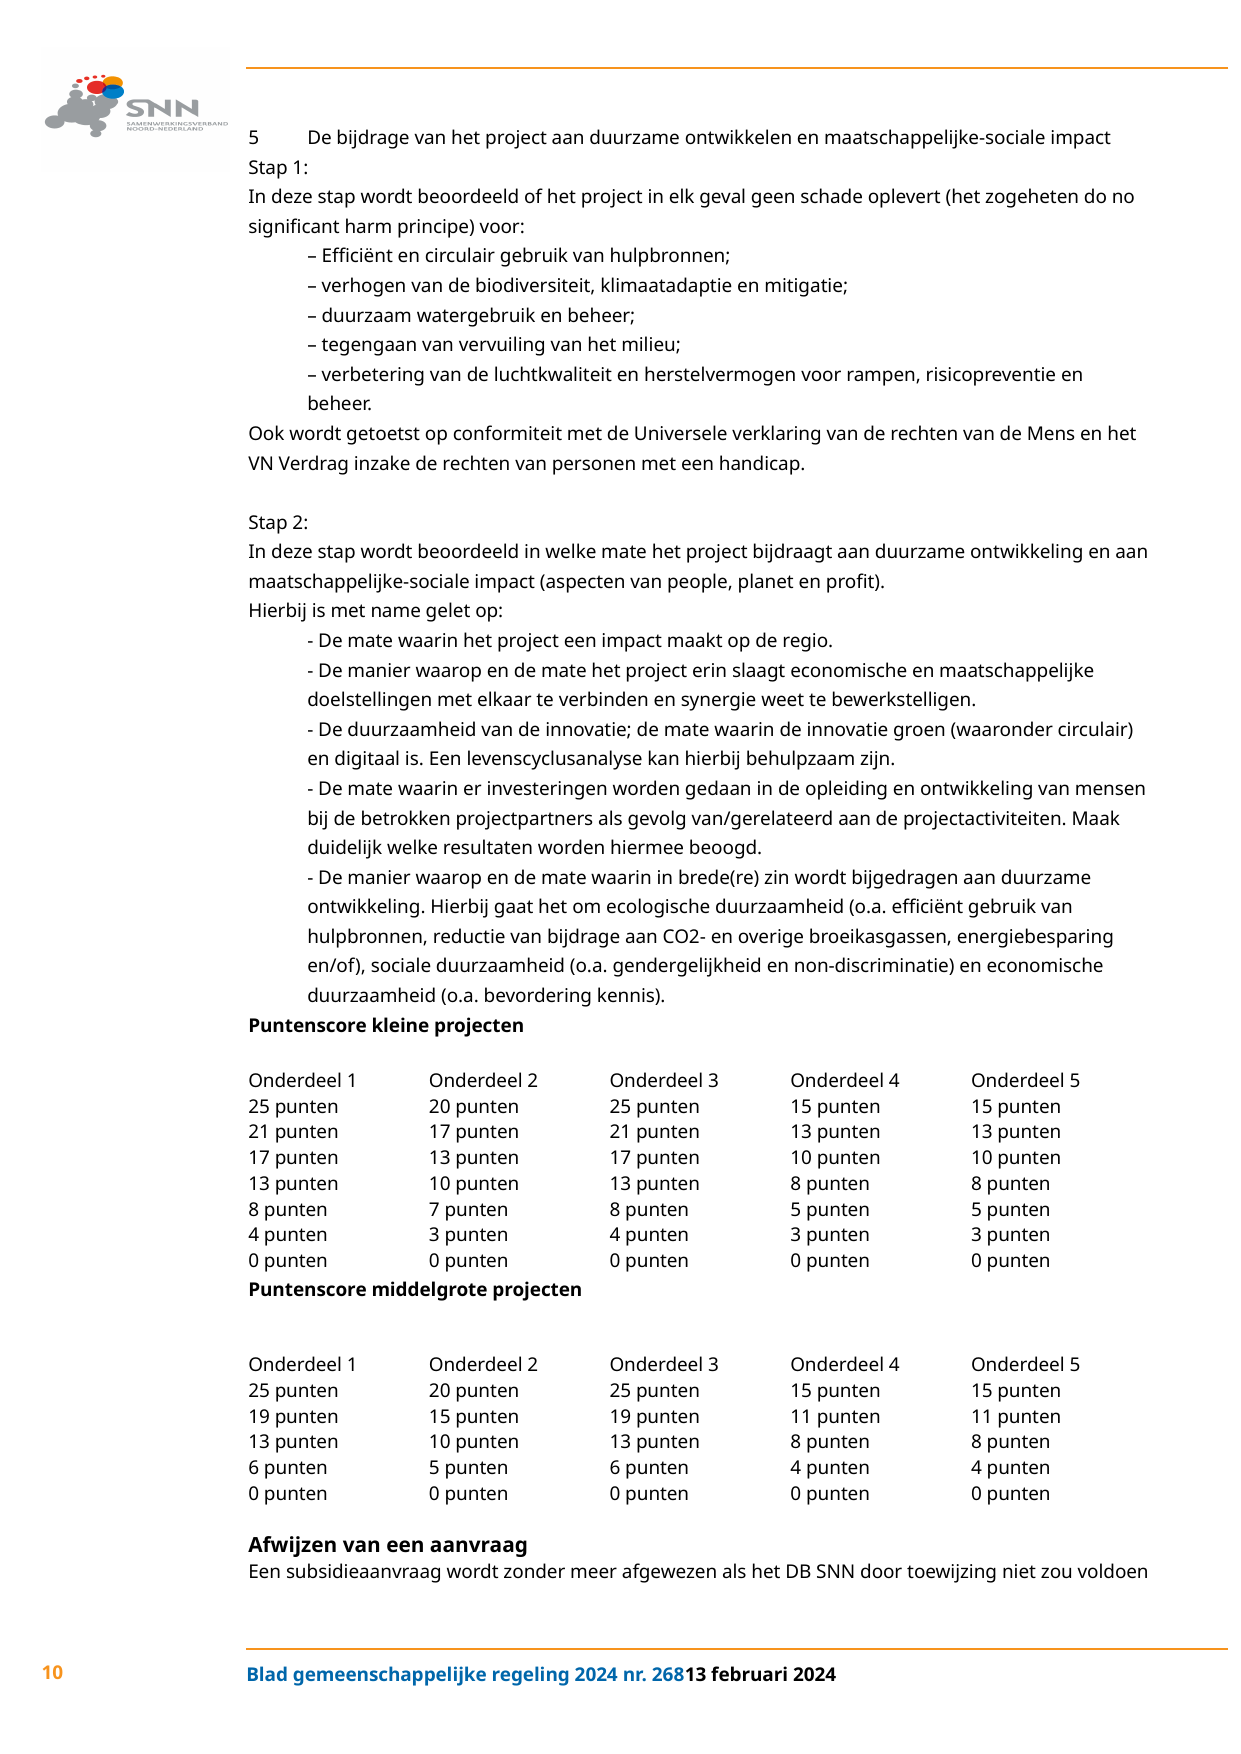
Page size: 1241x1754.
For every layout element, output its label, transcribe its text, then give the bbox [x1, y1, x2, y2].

table_cell 19 punten [609, 1403, 790, 1429]
table_header Onderdeel 4 [790, 1067, 971, 1093]
table_header Onderdeel 5 [971, 1067, 1152, 1093]
table_cell 13 punten [609, 1429, 790, 1454]
table_cell 15 punten [790, 1377, 971, 1403]
table_cell 15 punten [790, 1093, 971, 1119]
list – tegengaan van vervuiling van het milieu; [248, 331, 1152, 357]
table_cell 6 punten [609, 1454, 790, 1480]
text Hierbij is met name gelet op: [248, 598, 1152, 623]
table_cell 10 punten [971, 1145, 1152, 1170]
table_cell 17 punten [609, 1145, 790, 1170]
table_cell 3 punten [429, 1222, 609, 1247]
text Puntenscore kleine projecten [248, 1012, 1152, 1038]
list De bijdrage van het project aan duurzame ontwikkelen en maatschappelijke-sociale impact [248, 124, 1152, 150]
table_cell 19 punten [248, 1403, 429, 1429]
table_cell 7 punten [429, 1196, 609, 1222]
table_cell 8 punten [971, 1170, 1152, 1196]
table_cell 13 punten [248, 1170, 429, 1196]
table_cell 10 punten [790, 1145, 971, 1170]
table_cell 4 punten [248, 1222, 429, 1247]
table_cell 13 punten [429, 1145, 609, 1170]
table_cell 5 punten [429, 1454, 609, 1480]
list – verbetering van de luchtkwaliteit en herstelvermogen voor rampen, risicopreventie en beheer. [248, 361, 1152, 416]
table_cell 0 punten [790, 1248, 971, 1273]
text Afwijzen van een aanvraag [248, 1530, 1152, 1558]
list - De mate waarin het project een impact maakt op de regio. [248, 627, 1152, 653]
table_cell 21 punten [609, 1119, 790, 1144]
table_cell 25 punten [609, 1377, 790, 1403]
list - De manier waarop en de mate het project erin slaagt economische en maatschappelijke doelstellingen met elkaar te verbinden en synergie weet te bewerkstelligen. [248, 657, 1152, 712]
table_header Onderdeel 4 [790, 1351, 971, 1377]
table_cell 4 punten [971, 1454, 1152, 1480]
list – duurzaam watergebruik en beheer; [248, 302, 1152, 328]
table_cell 0 punten [609, 1248, 790, 1273]
table_cell 8 punten [609, 1196, 790, 1222]
table_header Onderdeel 1 [248, 1067, 429, 1093]
table_header Onderdeel 3 [609, 1351, 790, 1377]
table_cell 10 punten [429, 1170, 609, 1196]
table_header Onderdeel 5 [971, 1351, 1152, 1377]
text Stap 1: [248, 154, 1152, 180]
table_cell 5 punten [971, 1196, 1152, 1222]
table_cell 15 punten [971, 1093, 1152, 1119]
table_header Onderdeel 3 [609, 1067, 790, 1093]
table_cell 15 punten [429, 1403, 609, 1429]
table_cell 13 punten [971, 1119, 1152, 1144]
table_cell 17 punten [429, 1119, 609, 1144]
list - De duurzaamheid van de innovatie; de mate waarin de innovatie groen (waaronder circulair) en digitaal is. Een levenscyclusanalyse kan hierbij behulpzaam zijn. [248, 716, 1152, 771]
list – Efficiënt en circulair gebruik van hulpbronnen; [248, 243, 1152, 268]
table_cell 25 punten [248, 1377, 429, 1403]
table_cell 8 punten [248, 1196, 429, 1222]
table_cell 15 punten [971, 1377, 1152, 1403]
text Ook wordt getoetst op conformiteit met de Universele verklaring van de rechten van de Mens en het VN Verdrag inzake de rechten van personen met een handicap. [248, 420, 1152, 476]
table_cell 0 punten [429, 1480, 609, 1506]
table_cell 4 punten [609, 1222, 790, 1247]
table_cell 4 punten [790, 1454, 971, 1480]
table_cell 0 punten [971, 1248, 1152, 1273]
list - De manier waarop en de mate waarin in brede(re) zin wordt bijgedragen aan duurzame ontwikkeling. Hierbij gaat het om ecologische duurzaamheid (o.a. efficiënt gebruik van hulpbronnen, reductie van bijdrage aan CO2- en overige broeikasgassen, energiebesparing en/of), sociale duurzaamheid (o.a. gendergelijkheid en non-discriminatie) en economische duurzaamheid (o.a. bevordering kennis). [248, 864, 1152, 1008]
table_cell 13 punten [790, 1119, 971, 1144]
table_cell 20 punten [429, 1093, 609, 1119]
table_cell 21 punten [248, 1119, 429, 1144]
table_cell 13 punten [609, 1170, 790, 1196]
table_cell 10 punten [429, 1429, 609, 1454]
table_cell 3 punten [790, 1222, 971, 1247]
table_cell 20 punten [429, 1377, 609, 1403]
text Een subsidieaanvraag wordt zonder meer afgewezen als het DB SNN door toewijzing niet zou voldoen [248, 1558, 1152, 1584]
text In deze stap wordt beoordeeld in welke mate het project bijdraagt aan duurzame ontwikkeling en aan maatschappelijke-sociale impact (aspecten van people, planet en profit). [248, 538, 1152, 594]
table_cell 0 punten [971, 1480, 1152, 1506]
list - De mate waarin er investeringen worden gedaan in de opleiding en ontwikkeling van mensen bij de betrokken projectpartners als gevolg van/gerelateerd aan de projectactiviteiten. Maak duidelijk welke resultaten worden hiermee beoogd. [248, 775, 1152, 860]
table_cell 0 punten [609, 1480, 790, 1506]
table_cell 13 punten [248, 1429, 429, 1454]
text In deze stap wordt beoordeeld of het project in elk geval geen schade oplevert (het zogeheten do no significant harm principe) voor: [248, 183, 1152, 239]
table_cell 0 punten [248, 1480, 429, 1506]
text Stap 2: [248, 509, 1152, 535]
table_cell 5 punten [790, 1196, 971, 1222]
table_cell 3 punten [971, 1222, 1152, 1247]
table_cell 0 punten [429, 1248, 609, 1273]
table_cell 6 punten [248, 1454, 429, 1480]
table_cell 11 punten [790, 1403, 971, 1429]
text Puntenscore middelgrote projecten [248, 1276, 1152, 1302]
table_cell 11 punten [971, 1403, 1152, 1429]
table_cell 8 punten [971, 1429, 1152, 1454]
table_cell 8 punten [790, 1170, 971, 1196]
table_cell 17 punten [248, 1145, 429, 1170]
table_cell 25 punten [609, 1093, 790, 1119]
table_header Onderdeel 2 [429, 1067, 609, 1093]
picture [41, 47, 231, 172]
table_header Onderdeel 2 [429, 1351, 609, 1377]
table_cell 0 punten [248, 1248, 429, 1273]
table_cell 8 punten [790, 1429, 971, 1454]
list – verhogen van de biodiversiteit, klimaatadaptie en mitigatie; [248, 272, 1152, 298]
table_header Onderdeel 1 [248, 1351, 429, 1377]
table_cell 25 punten [248, 1093, 429, 1119]
table_cell 0 punten [790, 1480, 971, 1506]
